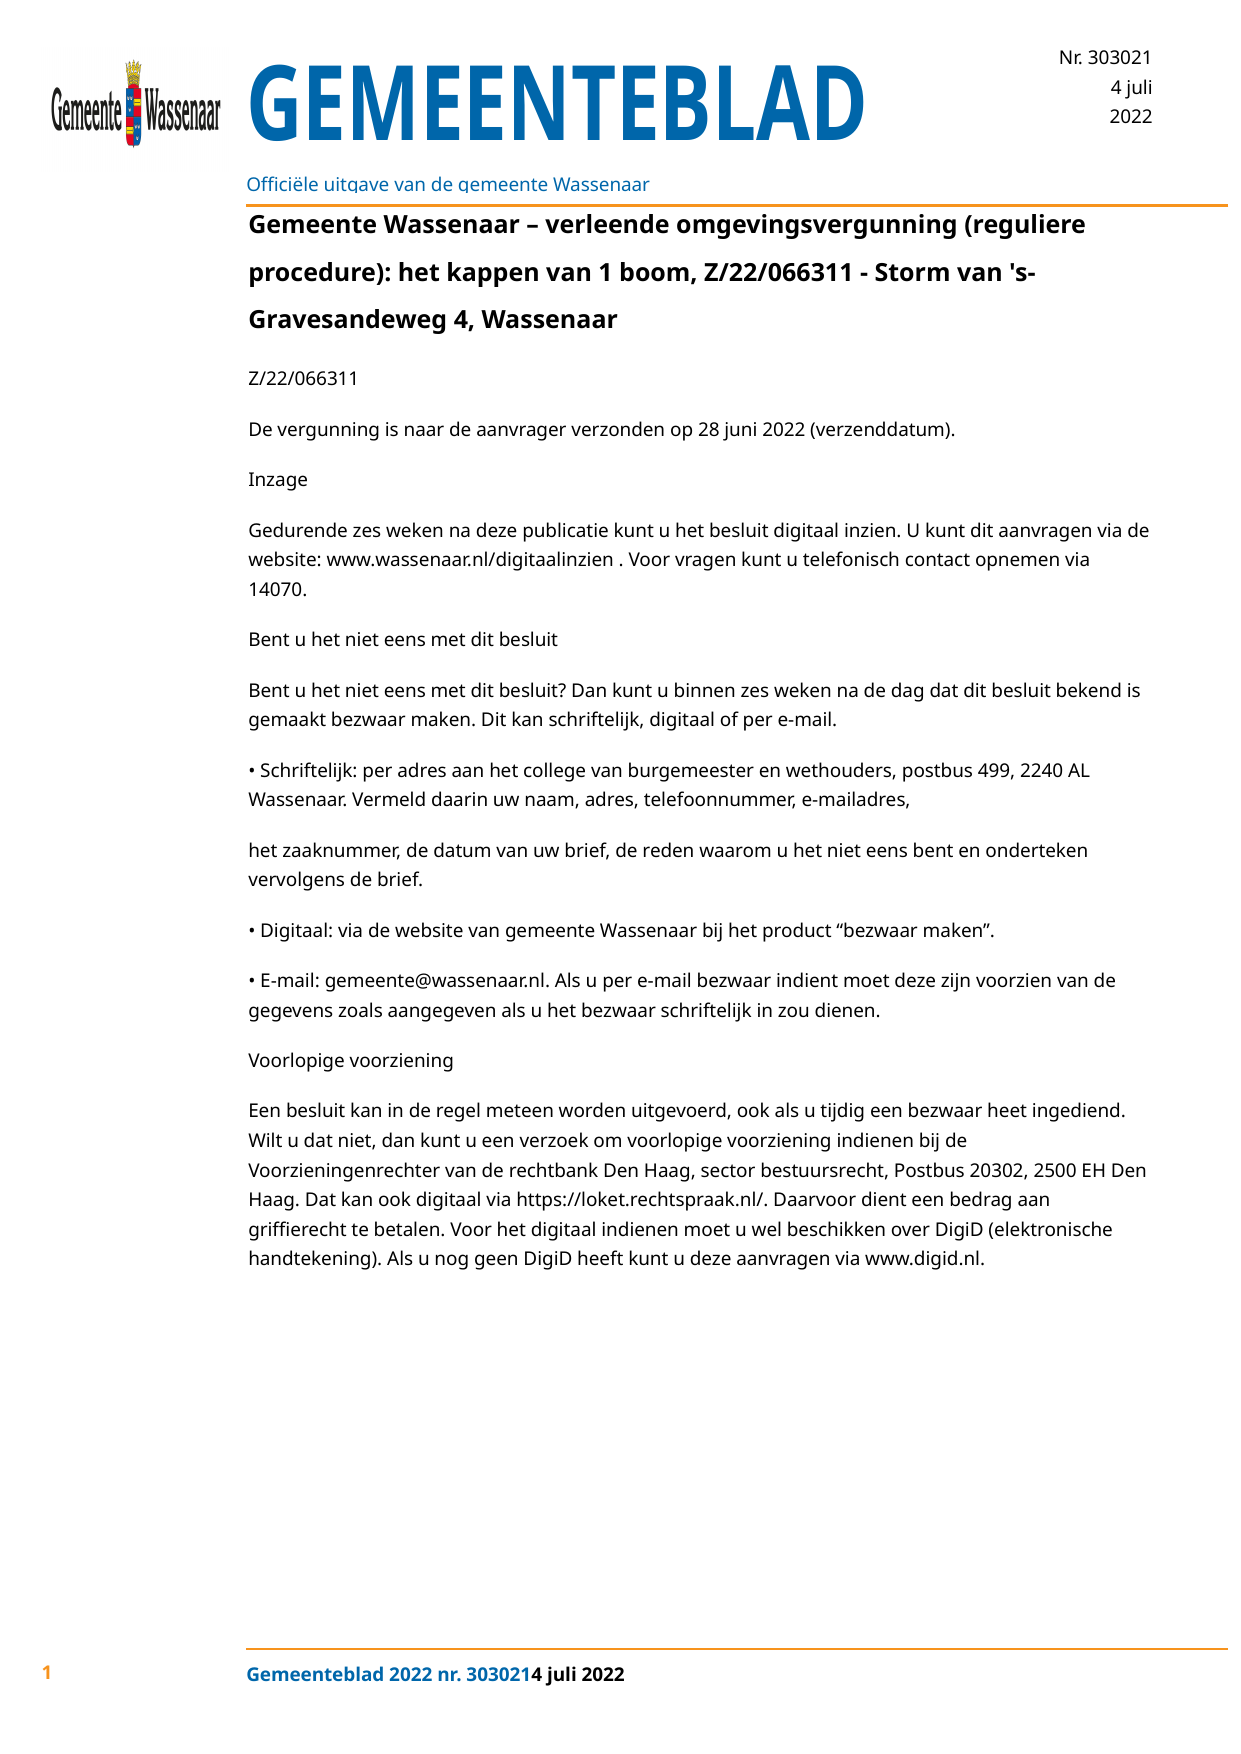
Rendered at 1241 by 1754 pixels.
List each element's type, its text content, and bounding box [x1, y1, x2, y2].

text Bent u het niet eens met dit besluit? Dan kunt u binnen zes weken na de dag dat dit besluit bekend is gemaakt bezwaar maken. Dit kan schriftelijk, digitaal of per e-mail. [248, 677, 1152, 732]
text Inzage [248, 466, 1152, 492]
text Voorlopige voorziening [248, 1047, 1152, 1073]
text • Schriftelijk: per adres aan het college van burgemeester en wethouders, postbus 499, 2240 AL Wassenaar. Vermeld daarin uw naam, adres, telefoonnummer, e-mailadres, [248, 757, 1152, 812]
text De vergunning is naar de aanvrager verzonden op 28 juni 2022 (verzenddatum). [248, 416, 1152, 442]
picture [41, 47, 231, 172]
text Bent u het niet eens met dit besluit [248, 626, 1152, 652]
text Gemeente Wassenaar – verleende omgevingsvergunning (reguliere procedure): het kappen van 1 boom, Z/22/066311 - Storm van 's-Gravesandeweg 4, Wassenaar [248, 207, 1152, 336]
text Een besluit kan in de regel meteen worden uitgevoerd, ook als u tijdig een bezwaar heet ingediend. Wilt u dat niet, dan kunt u een verzoek om voorlopige voorziening indienen bij de Voorzieningenrechter van de rechtbank Den Haag, sector bestuursrecht, Postbus 20302, 2500 EH Den Haag. Dat kan ook digitaal via https://loket.rechtspraak.nl/. Daarvoor dient een bedrag aan griffierecht te betalen. Voor het digitaal indienen moet u wel beschikken over DigiD (elektronische handtekening). Als u nog geen DigiD heeft kunt u deze aanvragen via www.digid.nl. [248, 1098, 1152, 1271]
text Gedurende zes weken na deze publicatie kunt u het besluit digitaal inzien. U kunt dit aanvragen via de website: www.wassenaar.nl/digitaalinzien . Voor vragen kunt u telefonisch contact opnemen via 14070. [248, 517, 1152, 602]
text • E-mail: gemeente@wassenaar.nl. Als u per e-mail bezwaar indient moet deze zijn voorzien van de gegevens zoals aangegeven als u het bezwaar schriftelijk in zou dienen. [248, 967, 1152, 1022]
text het zaaknummer, de datum van uw brief, de reden waarom u het niet eens bent en onderteken vervolgens de brief. [248, 837, 1152, 892]
text • Digitaal: via de website van gemeente Wassenaar bij het product “bezwaar maken”. [248, 917, 1152, 942]
text Z/22/066311 [248, 366, 1152, 391]
